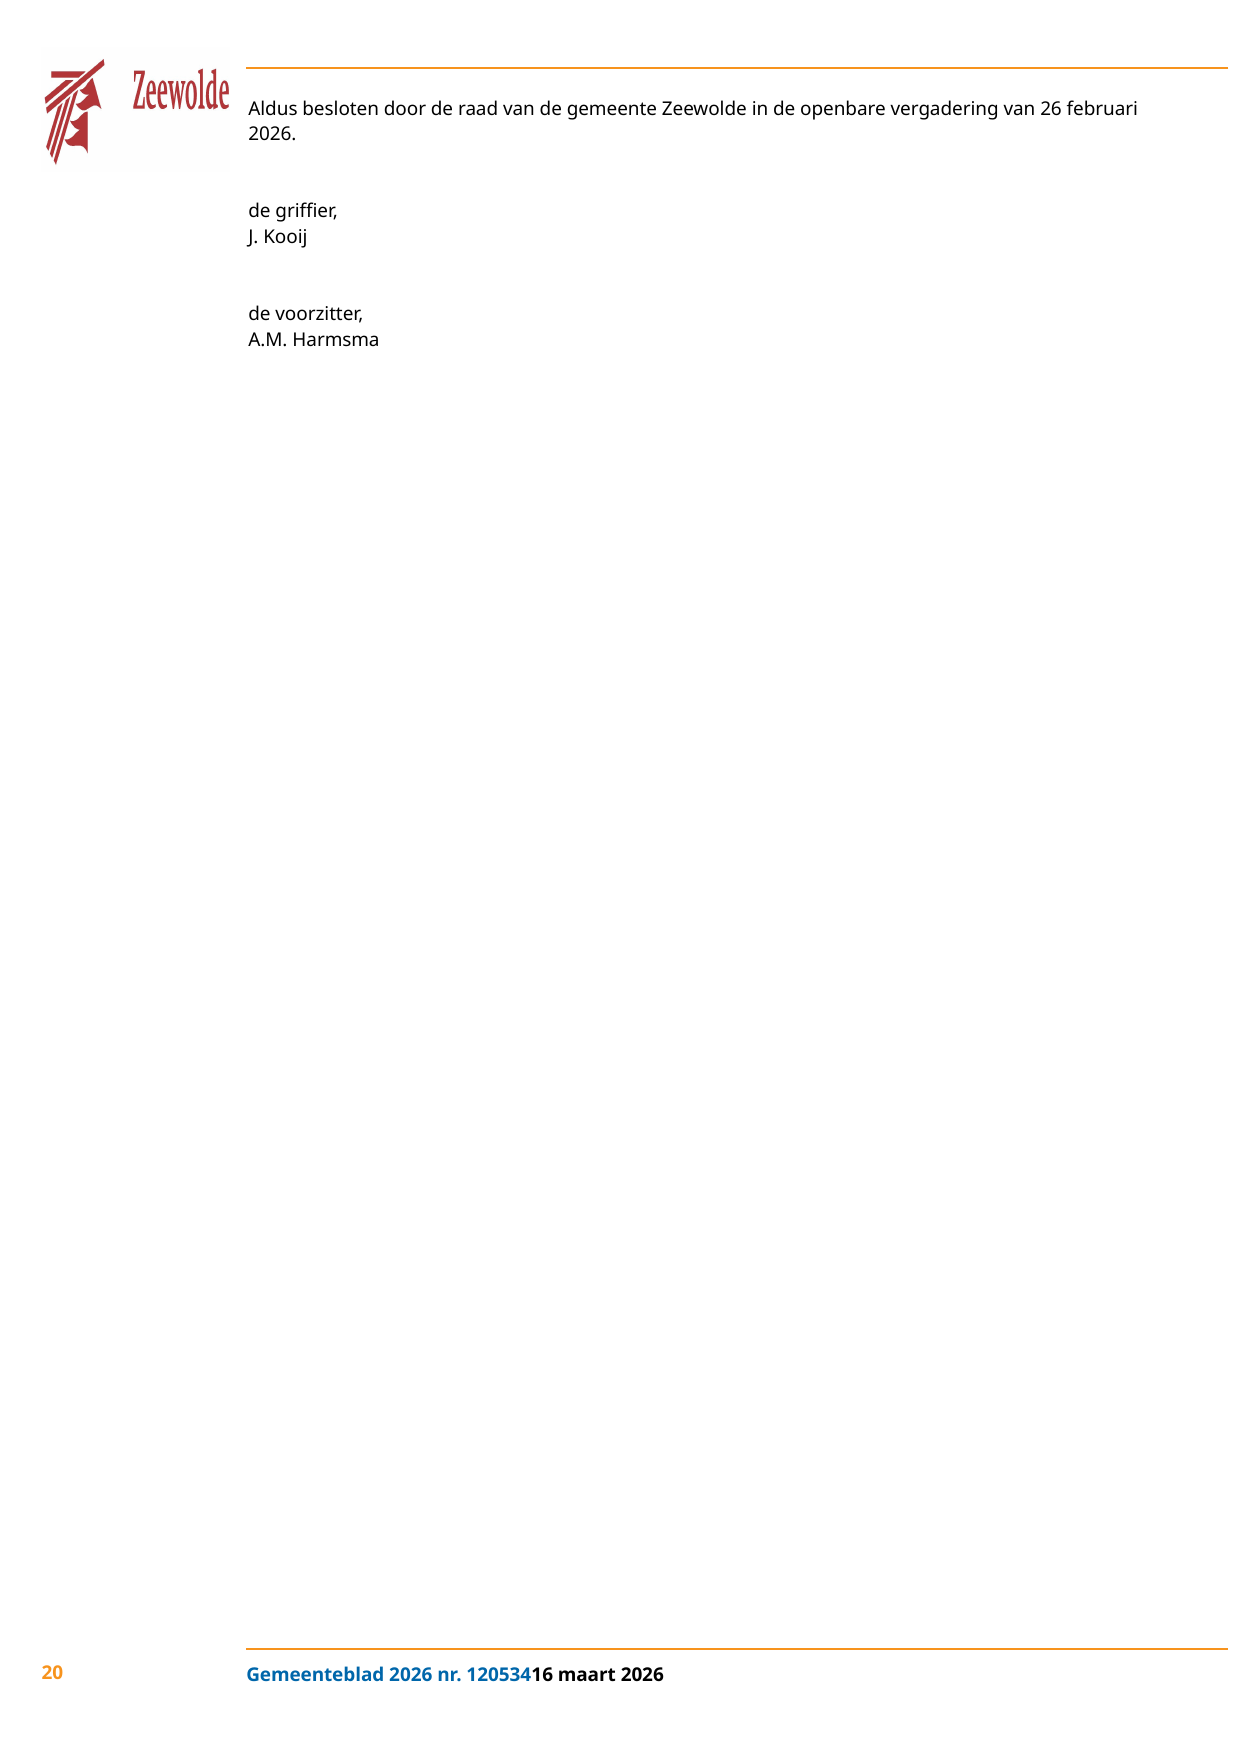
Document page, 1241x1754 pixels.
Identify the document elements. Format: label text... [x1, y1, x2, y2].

text de voorzitter, [248, 301, 1152, 326]
text J. Kooij [248, 223, 1152, 249]
picture [41, 47, 231, 172]
text de griffier, [248, 198, 1152, 223]
text Aldus besloten door de raad van de gemeente Zeewolde in de openbare vergadering van 26 februari 2026. [248, 95, 1152, 146]
text A.M. Harmsma [248, 326, 1152, 352]
